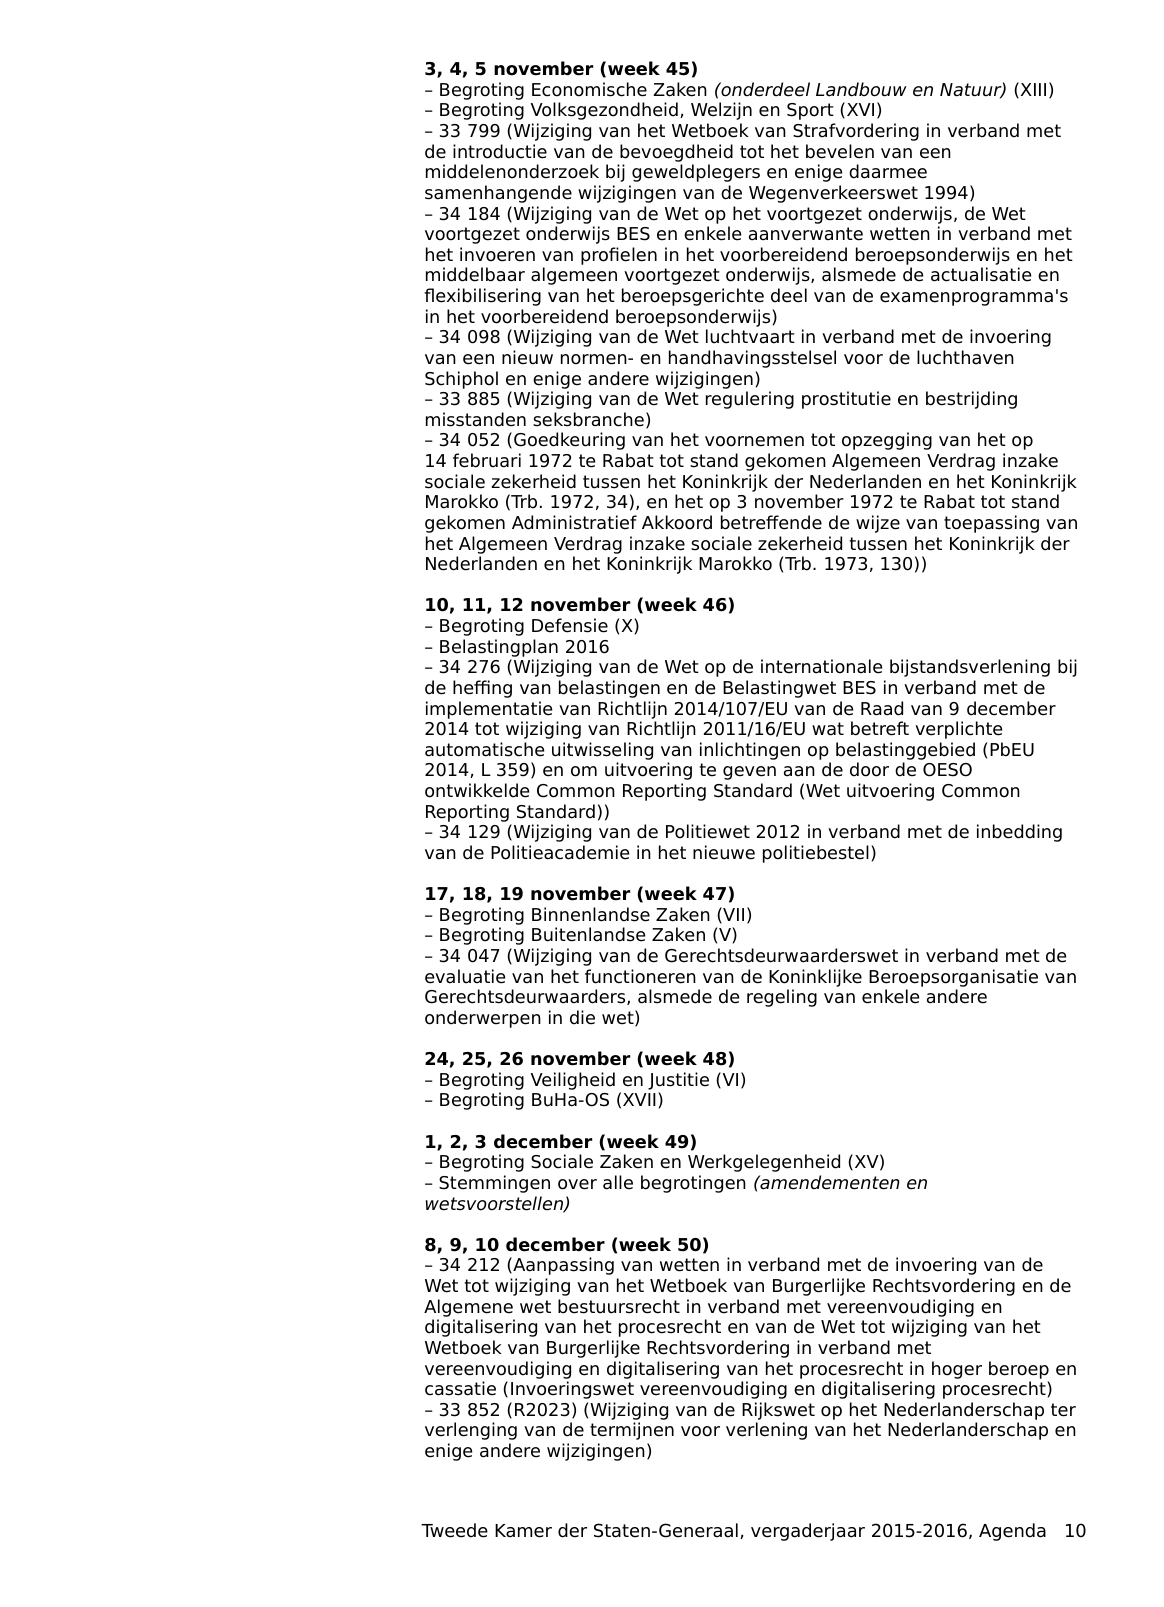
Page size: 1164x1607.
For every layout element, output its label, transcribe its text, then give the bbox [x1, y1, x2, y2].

table_cell [401, 1111, 418, 1132]
table_cell [401, 1235, 418, 1255]
table_cell – 34 098 (Wijziging van de Wet luchtvaart in verband met de invoering van een nieuw normen- en handhavingsstelsel voor de luchthaven Schiphol en enige andere wijzigingen) [418, 327, 1087, 389]
table_cell [401, 389, 418, 430]
table_cell [401, 637, 418, 657]
table_cell [77, 1132, 401, 1152]
table_cell [401, 1173, 418, 1214]
table_cell [401, 59, 418, 80]
table_cell 3, 4, 5 november (week 45) [418, 59, 1087, 80]
table_cell [401, 100, 418, 121]
table_cell [401, 946, 418, 1028]
table_cell [77, 1173, 401, 1214]
table_cell – Begroting Volksgezondheid, Welzijn en Sport (XVI) [418, 100, 1087, 121]
table_cell [77, 905, 401, 925]
table_cell [418, 864, 1087, 884]
table_cell [77, 864, 401, 884]
table_cell [401, 80, 418, 100]
table_cell [77, 1235, 401, 1255]
table_cell [77, 616, 401, 637]
table_cell – 33 799 (Wijziging van het Wetboek van Strafvordering in verband met de introductie van de bevoegdheid tot het bevelen van een middelenonderzoek bij geweldplegers en enige daarmee samenhangende wijzigingen van de Wegenverkeerswet 1994) [418, 121, 1087, 203]
table_cell [77, 946, 401, 1028]
table_cell 24, 25, 26 november (week 48) [418, 1049, 1087, 1070]
table_cell [401, 1400, 418, 1462]
table_cell [77, 1070, 401, 1090]
table_cell [401, 822, 418, 863]
table_cell – Begroting Defensie (X) [418, 616, 1087, 637]
table_cell – Belastingplan 2016 [418, 637, 1087, 657]
table_cell 17, 18, 19 november (week 47) [418, 884, 1087, 905]
table_cell [77, 1400, 401, 1462]
table_cell [401, 905, 418, 925]
table_cell [401, 1090, 418, 1111]
table_cell 10, 11, 12 november (week 46) [418, 595, 1087, 616]
table_cell [77, 389, 401, 430]
table_cell 1, 2, 3 december (week 49) [418, 1132, 1087, 1152]
table_cell – Begroting Binnenlandse Zaken (VII) [418, 905, 1087, 925]
table_cell [77, 1255, 401, 1400]
table_cell [401, 1070, 418, 1090]
table_cell [77, 430, 401, 575]
table_cell – 34 047 (Wijziging van de Gerechtsdeurwaarderswet in verband met de evaluatie van het functioneren van de Koninklijke Beroepsorganisatie van Gerechtsdeurwaarders, alsmede de regeling van enkele andere onderwerpen in die wet) [418, 946, 1087, 1028]
table_cell – 33 885 (Wijziging van de Wet regulering prostitutie en bestrijding misstanden seksbranche) [418, 389, 1087, 430]
table_cell [77, 121, 401, 203]
table_cell [401, 925, 418, 946]
table_cell [401, 616, 418, 637]
table_cell 8, 9, 10 december (week 50) [418, 1235, 1087, 1255]
table_cell [401, 595, 418, 616]
table_cell [77, 822, 401, 863]
table_cell [401, 327, 418, 389]
table_cell [418, 575, 1087, 595]
table_cell [401, 884, 418, 905]
table_cell [77, 925, 401, 946]
table_cell – 34 212 (Aanpassing van wetten in verband met de invoering van de Wet tot wijziging van het Wetboek van Burgerlijke Rechtsvordering en de Algemene wet bestuursrecht in verband met vereenvoudiging en digitalisering van het procesrecht en van de Wet tot wijziging van het Wetboek van Burgerlijke Rechtsvordering in verband met vereenvoudiging en digitalisering van het procesrecht in hoger beroep en cassatie (Invoeringswet vereenvoudiging en digitalisering procesrecht) [418, 1255, 1087, 1400]
table_cell [401, 657, 418, 822]
table_cell [401, 575, 418, 595]
table_cell [401, 204, 418, 327]
table_cell [77, 1111, 401, 1132]
table_cell – Begroting Buitenlandse Zaken (V) [418, 925, 1087, 946]
table_cell [77, 1214, 401, 1235]
table_cell [77, 1152, 401, 1173]
table_cell [401, 864, 418, 884]
table_cell [401, 430, 418, 575]
table_cell [401, 121, 418, 203]
table_cell [77, 595, 401, 616]
table_cell – Begroting BuHa-OS (XVII) [418, 1090, 1087, 1111]
table_cell [77, 575, 401, 595]
table_cell – 34 184 (Wijziging van de Wet op het voortgezet onderwijs, de Wet voortgezet onderwijs BES en enkele aanverwante wetten in verband met het invoeren van profielen in het voorbereidend beroepsonderwijs en het middelbaar algemeen voortgezet onderwijs, alsmede de actualisatie en flexibilisering van het beroepsgerichte deel van de examenprogramma's in het voorbereidend beroepsonderwijs) [418, 204, 1087, 327]
table_cell [77, 59, 401, 80]
table_cell [418, 1029, 1087, 1049]
table_cell – Begroting Economische Zaken (onderdeel Landbouw en Natuur) (XIII) [418, 80, 1087, 100]
table_cell [77, 1090, 401, 1111]
table_cell [77, 327, 401, 389]
table_cell [401, 1255, 418, 1400]
table_cell – 34 052 (Goedkeuring van het voornemen tot opzegging van het op 14 februari 1972 te Rabat tot stand gekomen Algemeen Verdrag inzake sociale zekerheid tussen het Koninkrijk der Nederlanden en het Koninkrijk Marokko (Trb. 1972, 34), en het op 3 november 1972 te Rabat tot stand gekomen Administratief Akkoord betreffende de wijze van toepassing van het Algemeen Verdrag inzake sociale zekerheid tussen het Koninkrijk der Nederlanden en het Koninkrijk Marokko (Trb. 1973, 130)) [418, 430, 1087, 575]
table_cell [401, 1049, 418, 1070]
table_cell [77, 100, 401, 121]
table_cell [77, 80, 401, 100]
table_cell [77, 657, 401, 822]
table_cell [418, 1111, 1087, 1132]
table_cell [77, 1049, 401, 1070]
table_cell [77, 884, 401, 905]
table_cell – 33 852 (R2023) (Wijziging van de Rijkswet op het Nederlanderschap ter verlenging van de termijnen voor verlening van het Nederlanderschap en enige andere wijzigingen) [418, 1400, 1087, 1462]
table_cell – Begroting Veiligheid en Justitie (VI) [418, 1070, 1087, 1090]
table_cell – Begroting Sociale Zaken en Werkgelegenheid (XV) [418, 1152, 1087, 1173]
table_cell [77, 204, 401, 327]
table_cell [401, 1029, 418, 1049]
table_cell [77, 637, 401, 657]
table_cell [77, 1029, 401, 1049]
table_cell [401, 1152, 418, 1173]
table_cell [401, 1132, 418, 1152]
table_cell – 34 129 (Wijziging van de Politiewet 2012 in verband met de inbedding van de Politieacademie in het nieuwe politiebestel) [418, 822, 1087, 863]
table_cell – Stemmingen over alle begrotingen (amendementen en wetsvoorstellen) [418, 1173, 1087, 1214]
table_cell – 34 276 (Wijziging van de Wet op de internationale bijstandsverlening bij de heffing van belastingen en de Belastingwet BES in verband met de implementatie van Richtlijn 2014/107/EU van de Raad van 9 december 2014 tot wijziging van Richtlijn 2011/16/EU wat betreft verplichte automatische uitwisseling van inlichtingen op belastinggebied (PbEU 2014, L 359) en om uitvoering te geven aan de door de OESO ontwikkelde Common Reporting Standard (Wet uitvoering Common Reporting Standard)) [418, 657, 1087, 822]
table_cell [418, 1214, 1087, 1235]
table_cell [401, 1214, 418, 1235]
